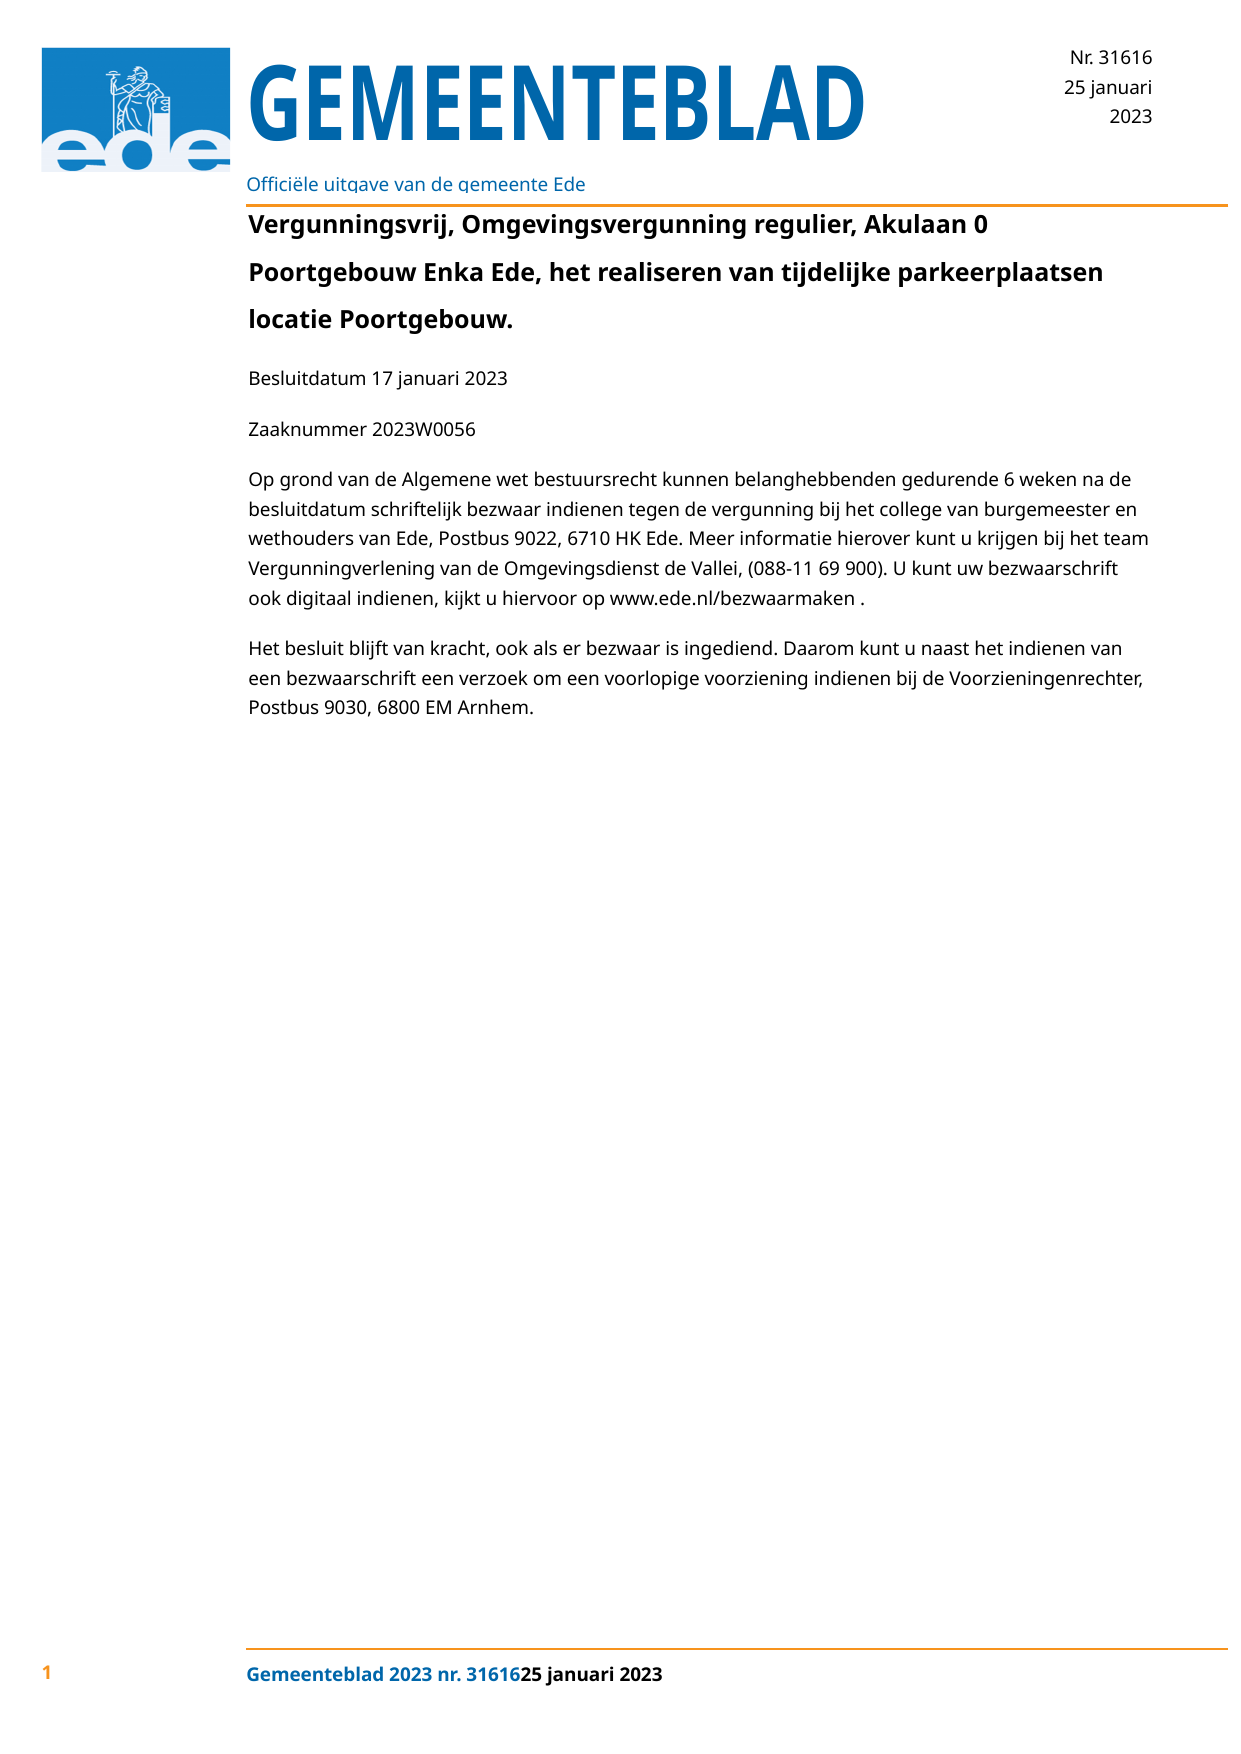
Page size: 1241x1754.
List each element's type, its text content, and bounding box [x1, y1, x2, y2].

text Vergunningsvrij, Omgevingsvergunning regulier, Akulaan 0 Poortgebouw Enka Ede, het realiseren van tijdelijke parkeerplaatsen locatie Poortgebouw. [248, 207, 1152, 336]
text Op grond van de Algemene wet bestuursrecht kunnen belanghebbenden gedurende 6 weken na de besluitdatum schriftelijk bezwaar indienen tegen de vergunning bij het college van burgemeester en wethouders van Ede, Postbus 9022, 6710 HK Ede. Meer informatie hierover kunt u krijgen bij het team Vergunningverlening van de Omgevingsdienst de Vallei, (088-11 69 900). U kunt uw bezwaarschrift ook digitaal indienen, kijkt u hiervoor op www.ede.nl/bezwaarmaken . [248, 466, 1152, 610]
picture [41, 47, 231, 172]
text Zaaknummer 2023W0056 [248, 416, 1152, 442]
text Het besluit blijft van kracht, ook als er bezwaar is ingediend. Daarom kunt u naast het indienen van een bezwaarschrift een verzoek om een voorlopige voorziening indienen bij de Voorzieningenrechter, Postbus 9030, 6800 EM Arnhem. [248, 635, 1152, 720]
text Besluitdatum 17 januari 2023 [248, 366, 1152, 391]
